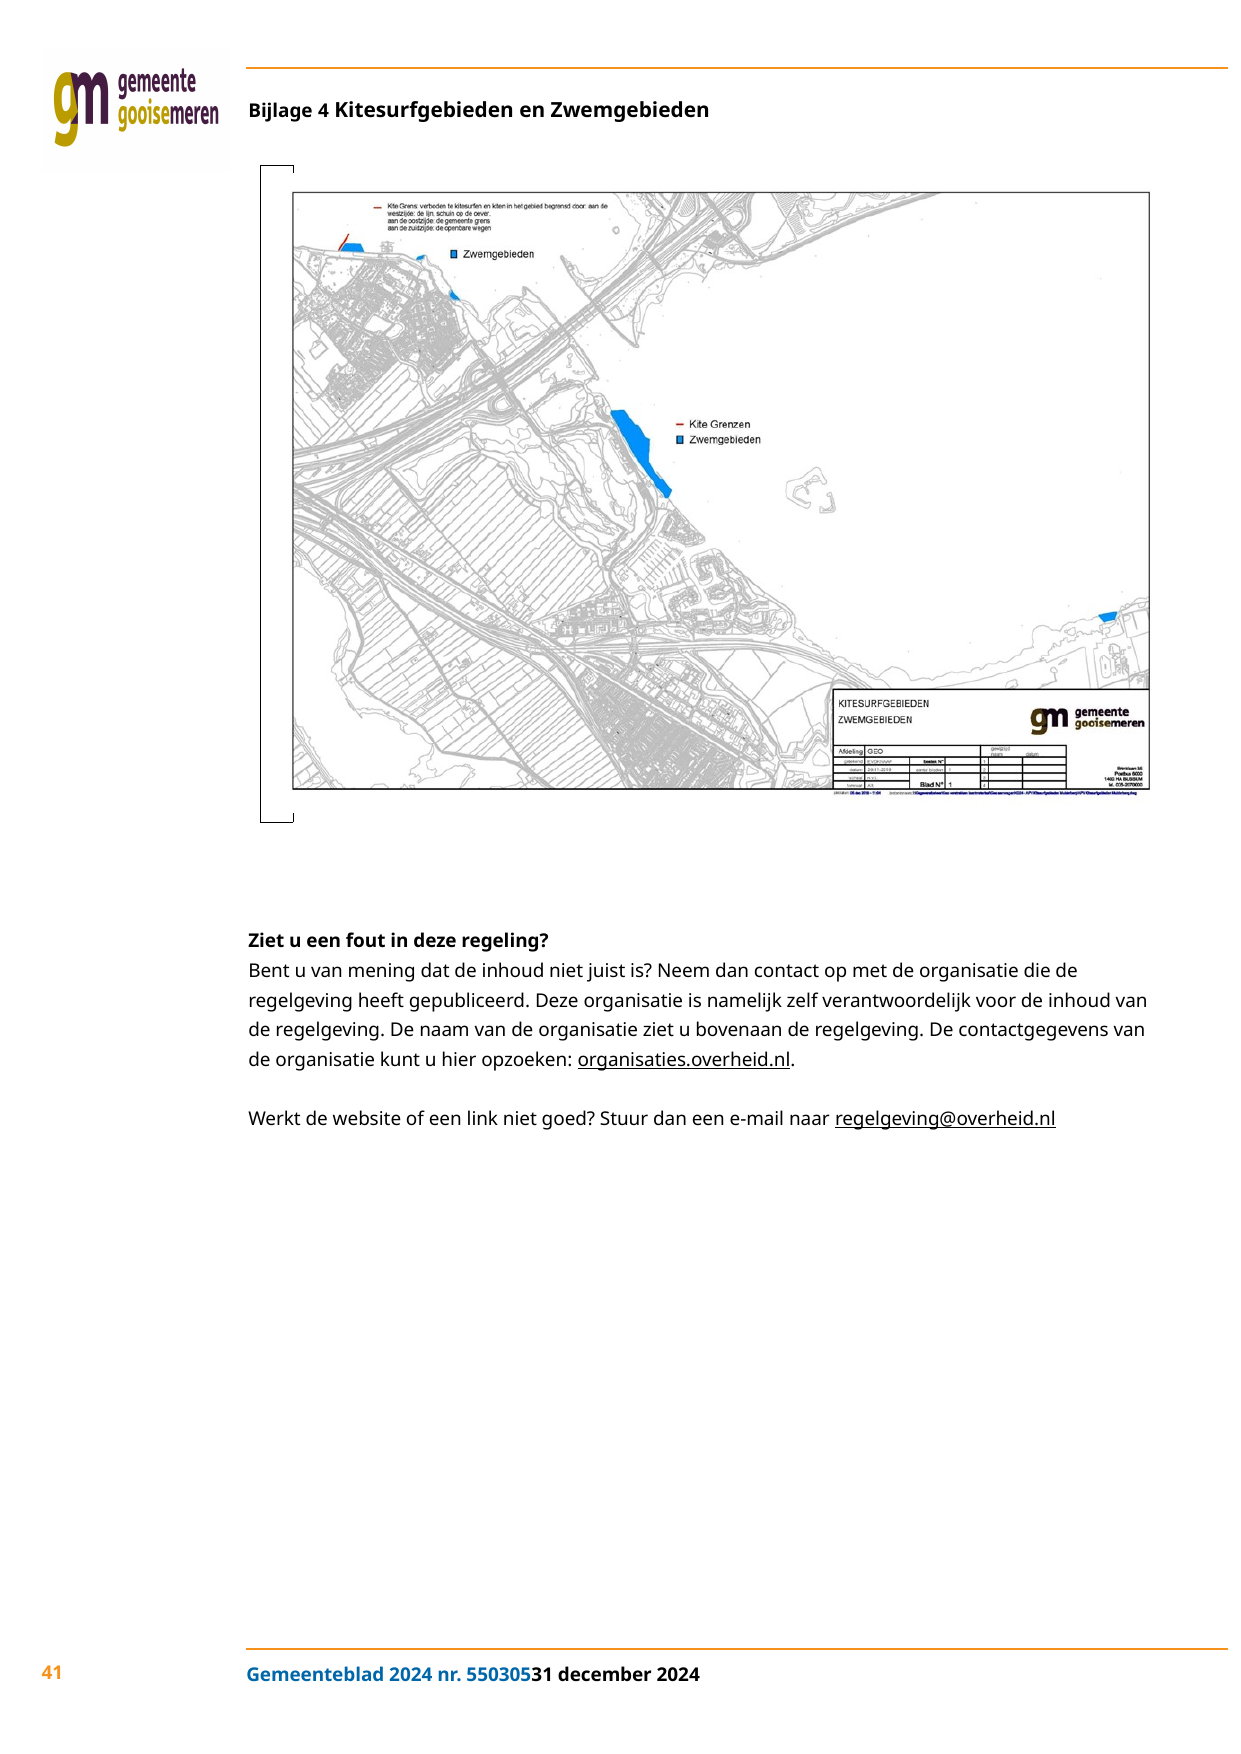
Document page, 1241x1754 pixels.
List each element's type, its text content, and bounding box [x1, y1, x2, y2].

text Bent u van mening dat de inhoud niet juist is? Neem dan contact op met de organisatie die de regelgeving heeft gepubliceerd. Deze organisatie is namelijk zelf verantwoordelijk voor de inhoud van de regelgeving. De naam van de organisatie ziet u bovenaan de regelgeving. De contactgegevens van de organisatie kunt u hier opzoeken: organisaties.overheid.nl. [248, 957, 1152, 1072]
text Ziet u een fout in deze regeling? [248, 928, 1152, 953]
picture [268, 173, 1173, 813]
text Bijlage 4 Kitesurfgebieden en Zwemgebieden [248, 95, 1152, 123]
picture [41, 47, 231, 172]
text Werkt de website of een link niet goed? Stuur dan een e-mail naar regelgeving@overheid.nl [248, 1105, 1152, 1131]
